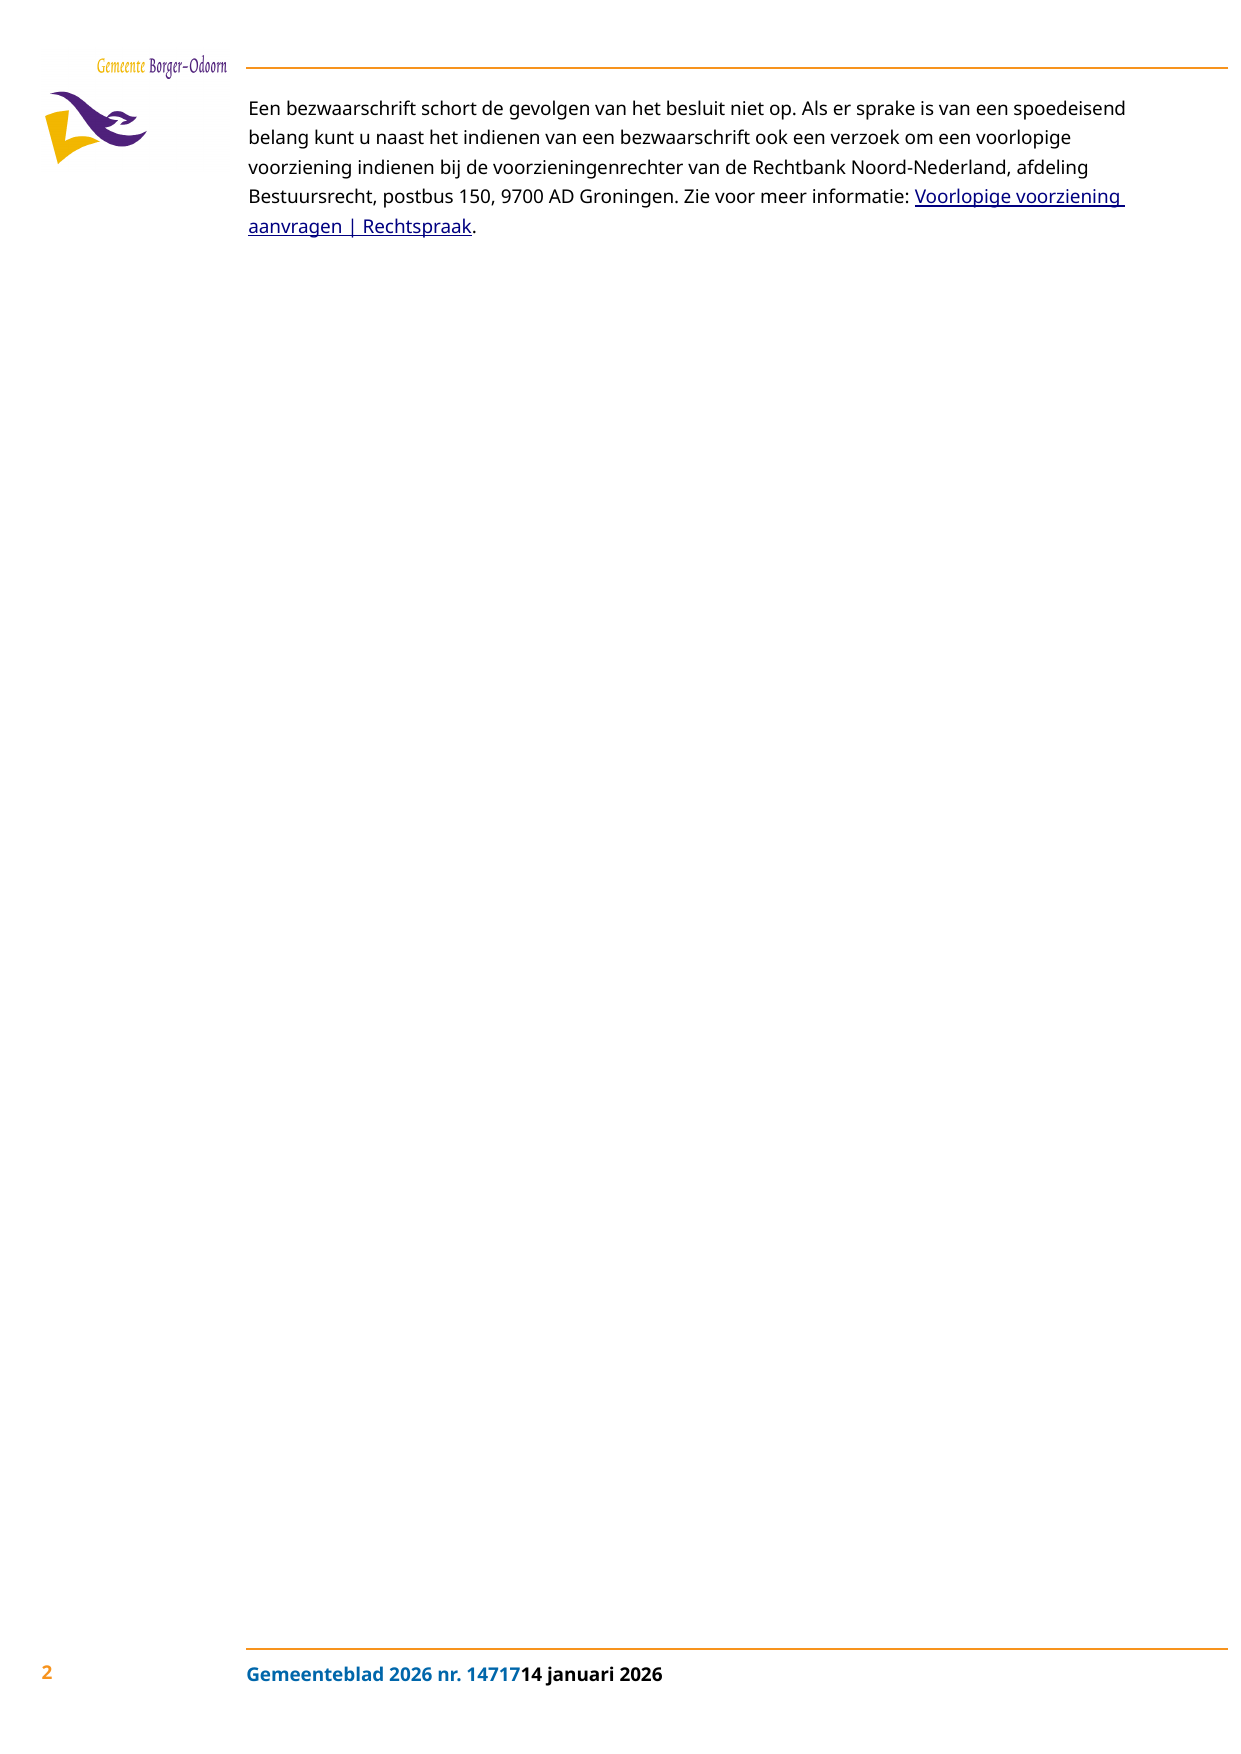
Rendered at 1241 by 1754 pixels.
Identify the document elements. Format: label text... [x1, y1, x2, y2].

text Een bezwaarschrift schort de gevolgen van het besluit niet op. Als er sprake is van een spoedeisend belang kunt u naast het indienen van een bezwaarschrift ook een verzoek om een voorlopige voorziening indienen bij de voorzieningenrechter van de Rechtbank Noord-Nederland, afdeling Bestuursrecht, postbus 150, 9700 AD Groningen. Zie voor meer informatie: Voorlopige voorziening aanvragen | Rechtspraak. [248, 95, 1152, 239]
picture [41, 47, 231, 172]
